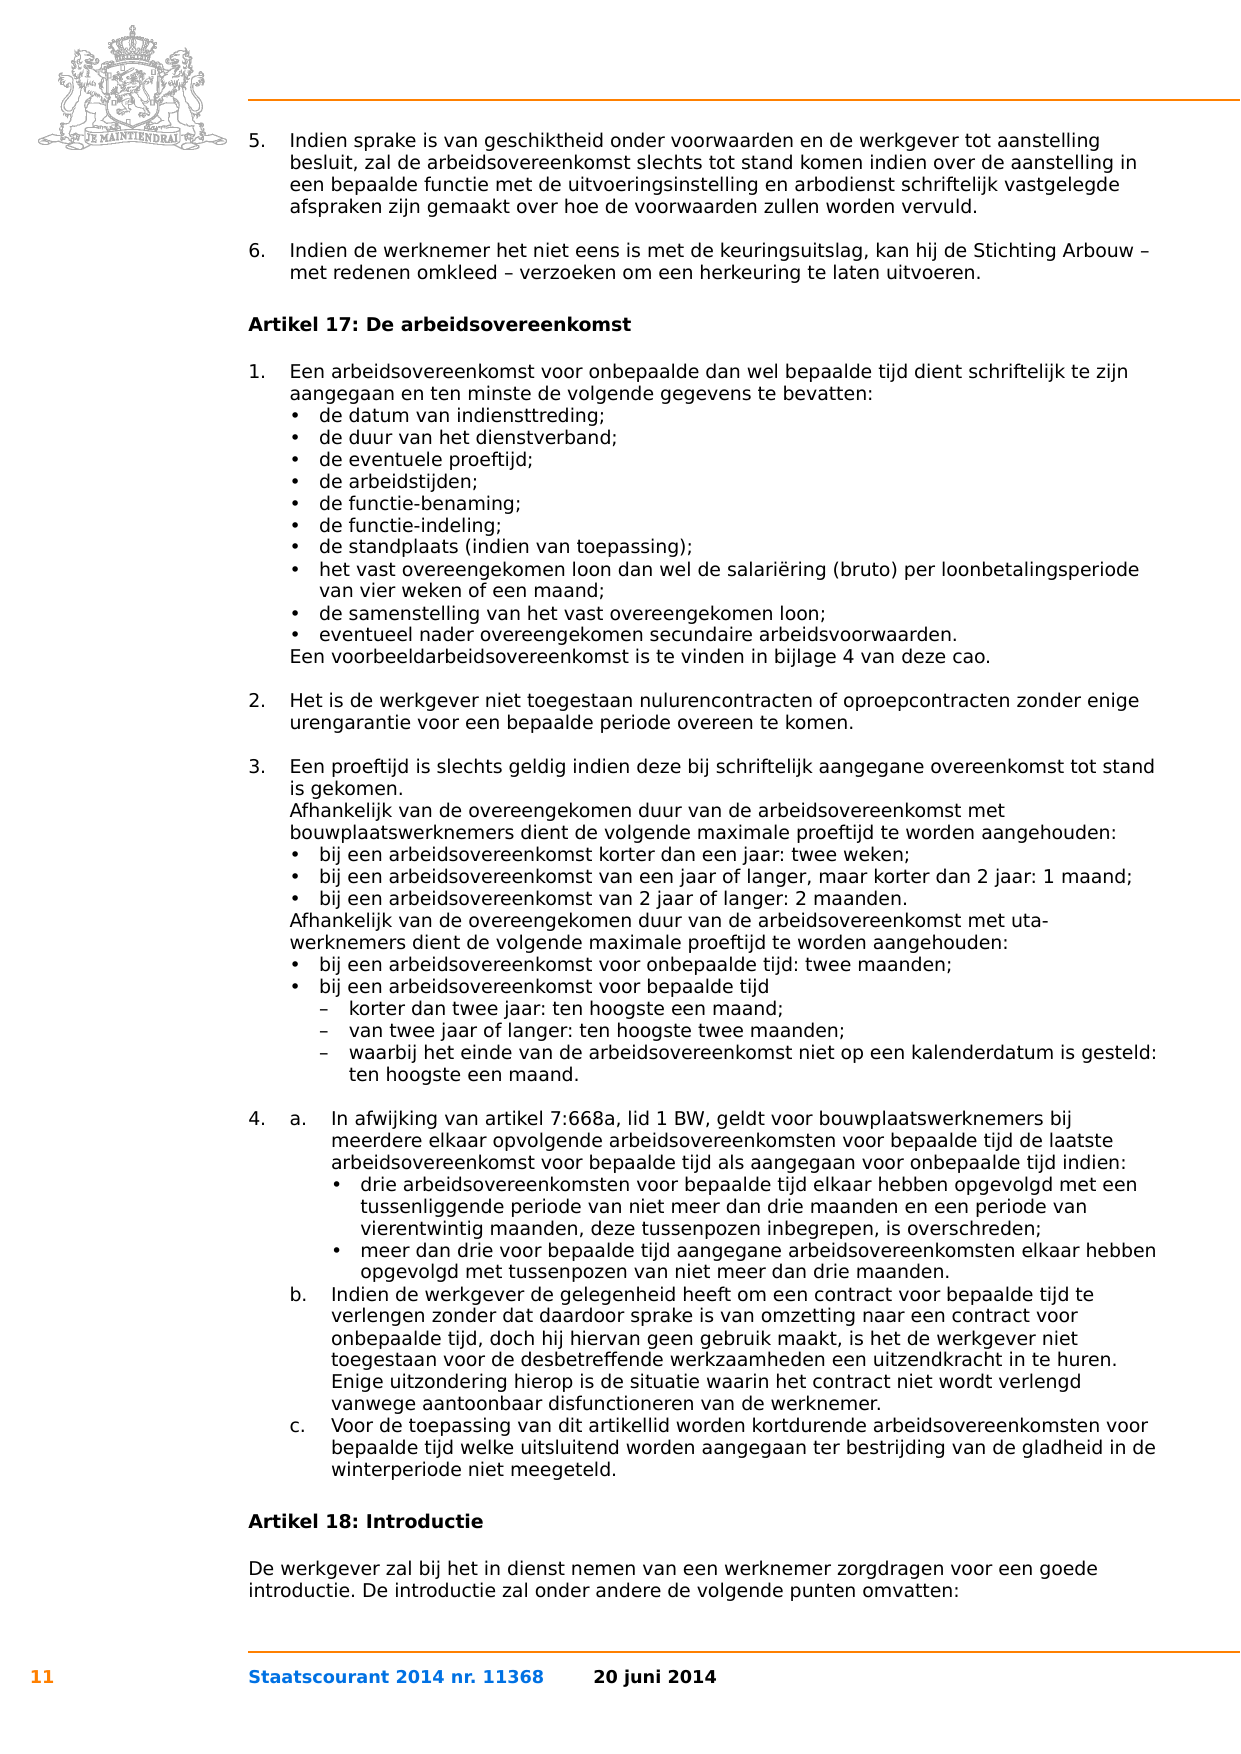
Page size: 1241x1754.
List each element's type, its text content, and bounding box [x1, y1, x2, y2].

text Afhankelijk van de overeengekomen duur van de arbeidsovereenkomst met uta-werknemers dient de volgende maximale proeftijd te worden aangehouden: [289, 910, 1163, 954]
text 6. Indien de werknemer het niet eens is met de keuringsuitslag, kan hij de Stichting Arbouw – met redenen omkleed – verzoeken om een herkeuring te laten uitvoeren. [248, 240, 1163, 284]
text • de standplaats (indien van toepassing); [289, 536, 1163, 558]
text • bij een arbeidsovereenkomst voor onbepaalde tijd: twee maanden; [289, 954, 1163, 976]
text • meer dan drie voor bepaalde tijd aangegane arbeidsovereenkomsten elkaar hebben opgevolgd met tussenpozen van niet meer dan drie maanden. [331, 1239, 1163, 1283]
text • de eventuele proeftijd; [289, 448, 1163, 471]
text – van twee jaar of langer: ten hoogste twee maanden; [319, 1020, 1163, 1042]
text 4. a. In afwijking van artikel 7:668a, lid 1 BW, geldt voor bouwplaatswerknemers bij meerdere elkaar opvolgende arbeidsovereenkomsten voor bepaalde tijd de laatste arbeidsovereenkomst voor bepaalde tijd als aangegaan voor onbepaalde tijd indien: [248, 1108, 1163, 1173]
text • de datum van indiensttreding; [289, 404, 1163, 427]
text • eventueel nader overeengekomen secundaire arbeidsvoorwaarden. [289, 624, 1163, 646]
subtitle Artikel 18: Introductie [248, 1511, 1163, 1533]
text – waarbij het einde van de arbeidsovereenkomst niet op een kalenderdatum is gesteld: ten hoogste een maand. [319, 1042, 1163, 1086]
text • bij een arbeidsovereenkomst van 2 jaar of langer: 2 maanden. [289, 888, 1163, 910]
text 5. Indien sprake is van geschiktheid onder voorwaarden en de werkgever tot aanstelling besluit, zal de arbeidsovereenkomst slechts tot stand komen indien over de aanstelling in een bepaalde functie met de uitvoeringsinstelling en arbodienst schriftelijk vastgelegde afspraken zijn gemaakt over hoe de voorwaarden zullen worden vervuld. [248, 130, 1163, 218]
text • bij een arbeidsovereenkomst voor bepaalde tijd [289, 976, 1163, 998]
text c. Voor de toepassing van dit artikellid worden kortdurende arbeidsovereenkomsten voor bepaalde tijd welke uitsluitend worden aangegaan ter bestrijding van de gladheid in de winterperiode niet meegeteld. [289, 1415, 1163, 1481]
text • de arbeidstijden; [289, 471, 1163, 492]
text Een voorbeeldarbeidsovereenkomst is te vinden in bijlage 4 van deze cao. [289, 646, 1163, 668]
text De werkgever zal bij het in dienst nemen van een werknemer zorgdragen voor een goede introductie. De introductie zal onder andere de volgende punten omvatten: [248, 1558, 1163, 1602]
text 1. Een arbeidsovereenkomst voor onbepaalde dan wel bepaalde tijd dient schriftelijk te zijn aangegaan en ten minste de volgende gegevens te bevatten: [248, 361, 1163, 404]
text 2. Het is de werkgever niet toegestaan nulurencontracten of oproepcontracten zonder enige urengarantie voor een bepaalde periode overeen te komen. [248, 690, 1163, 734]
text • het vast overeengekomen loon dan wel de salariëring (bruto) per loonbetalingsperiode van vier weken of een maand; [289, 558, 1163, 602]
text • de functie-indeling; [289, 514, 1163, 536]
text • de samenstelling van het vast overeengekomen loon; [289, 602, 1163, 624]
picture [38, 25, 227, 150]
text • bij een arbeidsovereenkomst korter dan een jaar: twee weken; [289, 844, 1163, 866]
text • drie arbeidsovereenkomsten voor bepaalde tijd elkaar hebben opgevolgd met een tussenliggende periode van niet meer dan drie maanden en een periode van vierentwintig maanden, deze tussenpozen inbegrepen, is overschreden; [331, 1173, 1163, 1239]
subtitle Artikel 17: De arbeidsovereenkomst [248, 314, 1163, 336]
text 3. Een proeftijd is slechts geldig indien deze bij schriftelijk aangegane overeenkomst tot stand is gekomen. [248, 756, 1163, 800]
text • de functie-benaming; [289, 492, 1163, 514]
text • bij een arbeidsovereenkomst van een jaar of langer, maar korter dan 2 jaar: 1 maand; [289, 866, 1163, 888]
text b. Indien de werkgever de gelegenheid heeft om een contract voor bepaalde tijd te verlengen zonder dat daardoor sprake is van omzetting naar een contract voor onbepaalde tijd, doch hij hiervan geen gebruik maakt, is het de werkgever niet toegestaan voor de desbetreffende werkzaamheden een uitzendkracht in te huren. Enige uitzondering hierop is de situatie waarin het contract niet wordt verlengd vanwege aantoonbaar disfunctioneren van de werknemer. [289, 1283, 1163, 1415]
text – korter dan twee jaar: ten hoogste een maand; [319, 998, 1163, 1020]
text Afhankelijk van de overeengekomen duur van de arbeidsovereenkomst met bouwplaatswerknemers dient de volgende maximale proeftijd te worden aangehouden: [289, 800, 1163, 844]
text • de duur van het dienstverband; [289, 427, 1163, 448]
